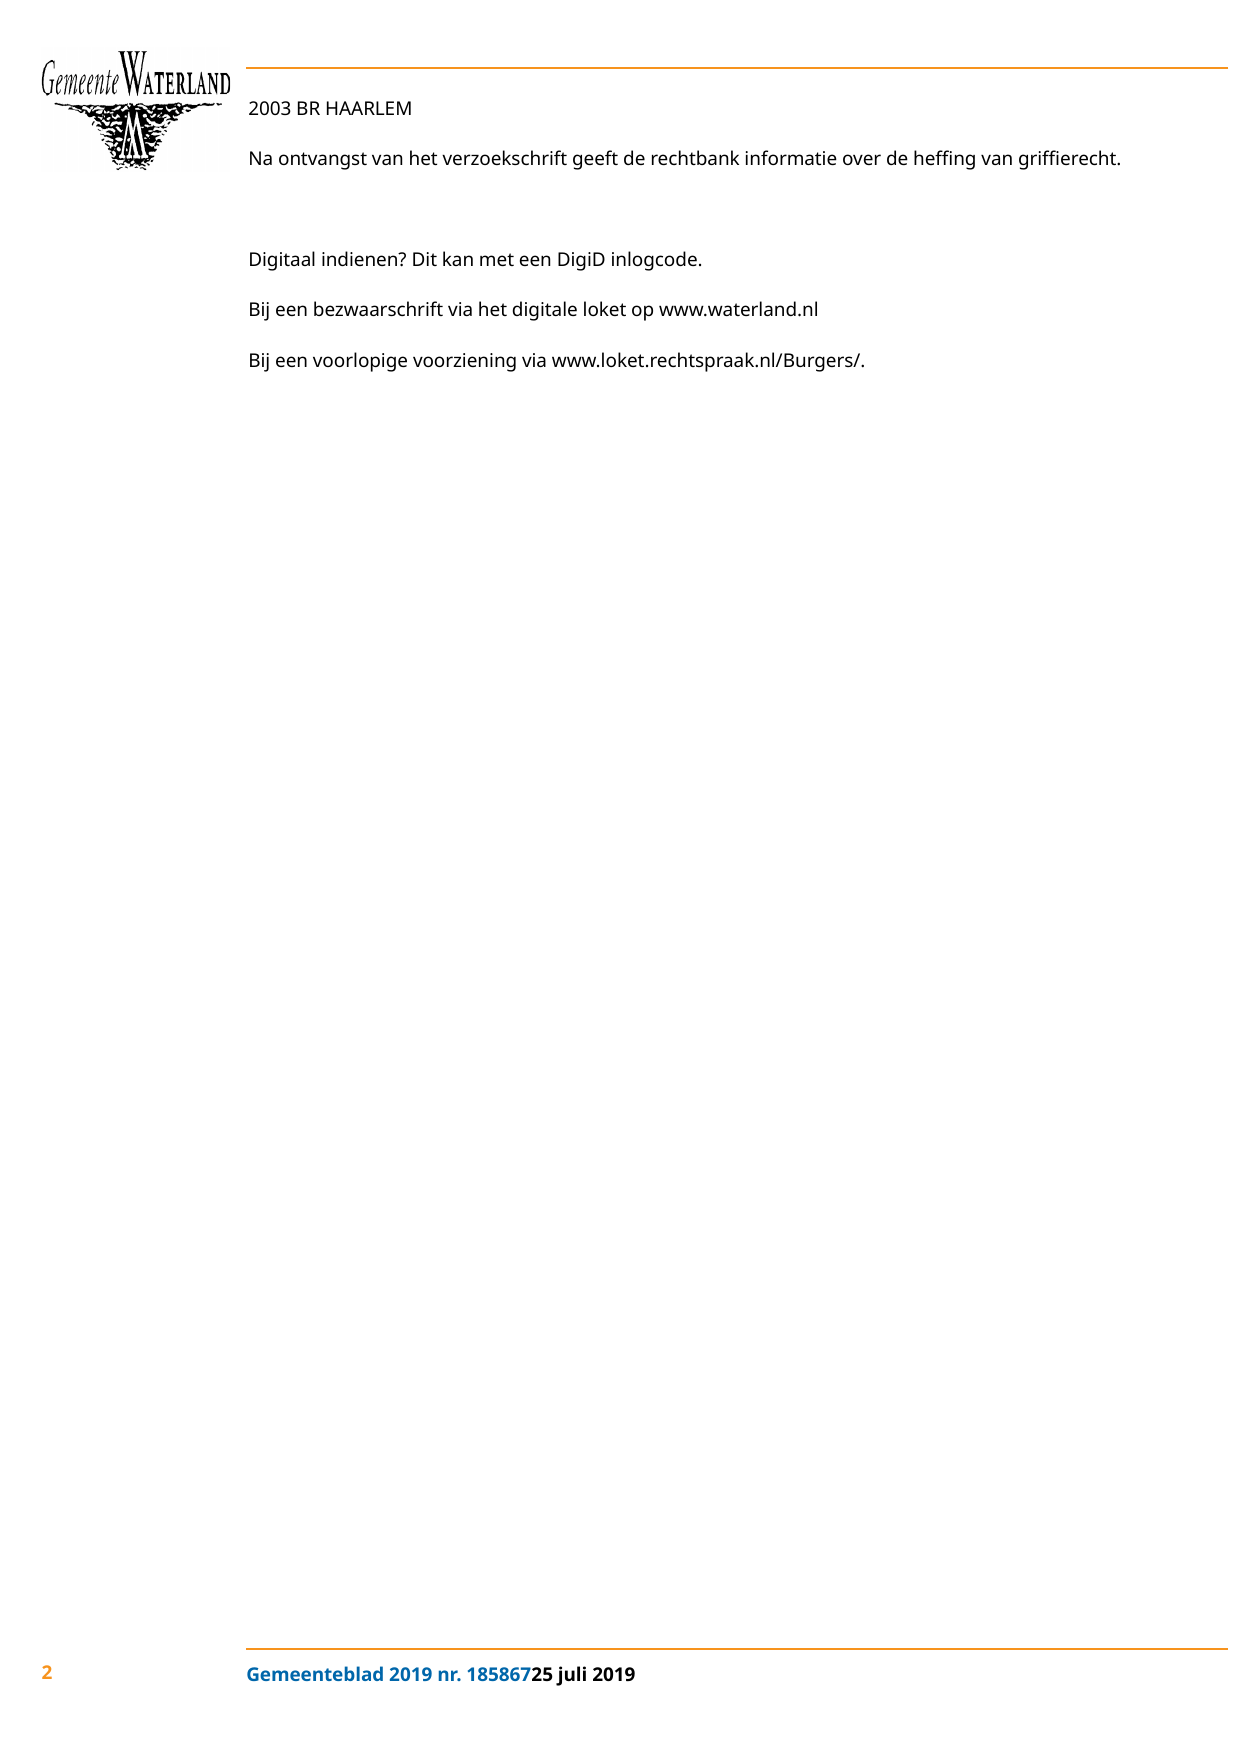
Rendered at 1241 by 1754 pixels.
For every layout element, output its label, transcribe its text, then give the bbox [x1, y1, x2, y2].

text 2003 BR HAARLEM [248, 95, 1152, 121]
text Bij een bezwaarschrift via het digitale loket op www.waterland.nl [248, 296, 1152, 322]
text Na ontvangst van het verzoekschrift geeft de rechtbank informatie over de heffing van griffierecht. [248, 145, 1152, 171]
text Digitaal indienen? Dit kan met een DigiD inlogcode. [248, 246, 1152, 272]
text Bij een voorlopige voorziening via www.loket.rechtspraak.nl/Burgers/. [248, 347, 1152, 373]
picture [41, 47, 231, 172]
